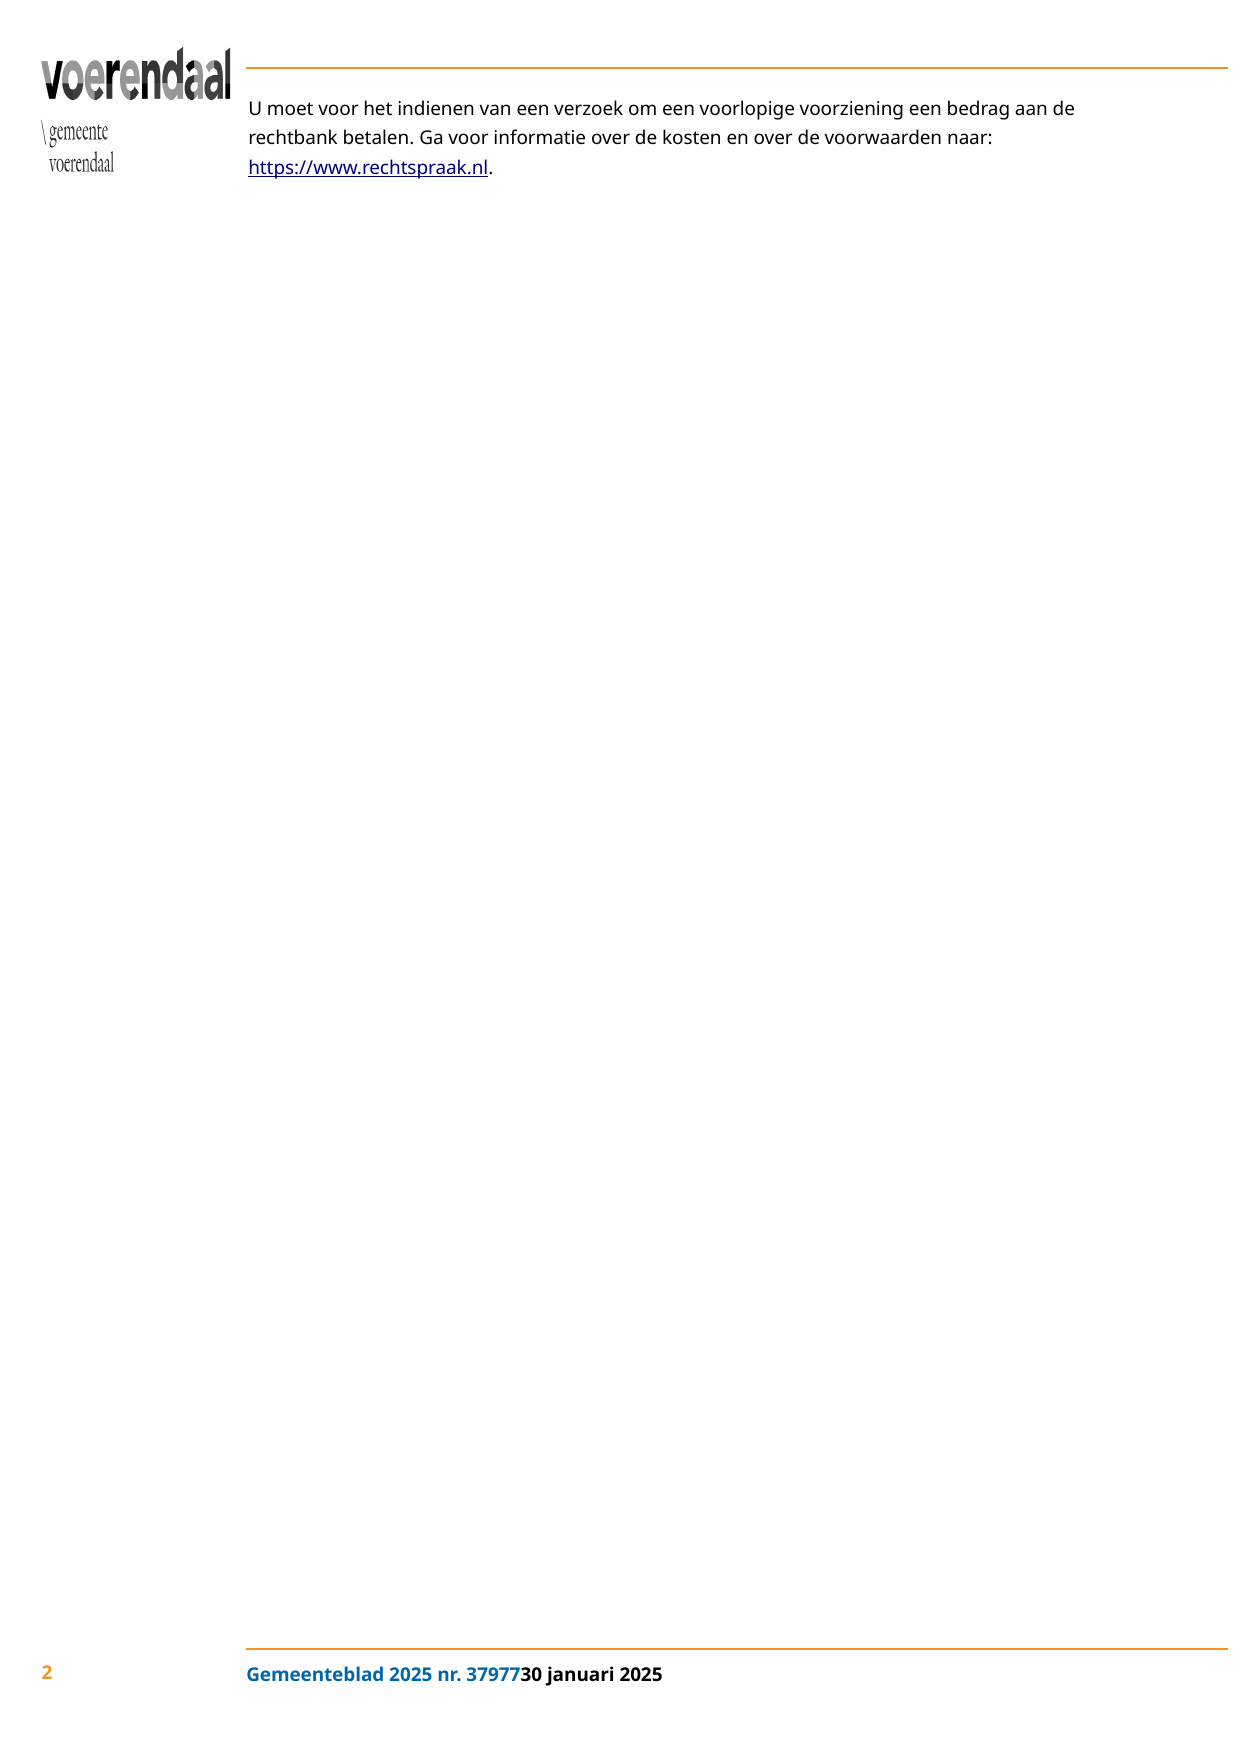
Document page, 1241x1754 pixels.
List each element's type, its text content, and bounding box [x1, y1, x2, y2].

text U moet voor het indienen van een verzoek om een voorlopige voorziening een bedrag aan de rechtbank betalen. Ga voor informatie over de kosten en over de voorwaarden naar: https://www.rechtspraak.nl. [248, 95, 1152, 180]
picture [41, 47, 231, 172]
